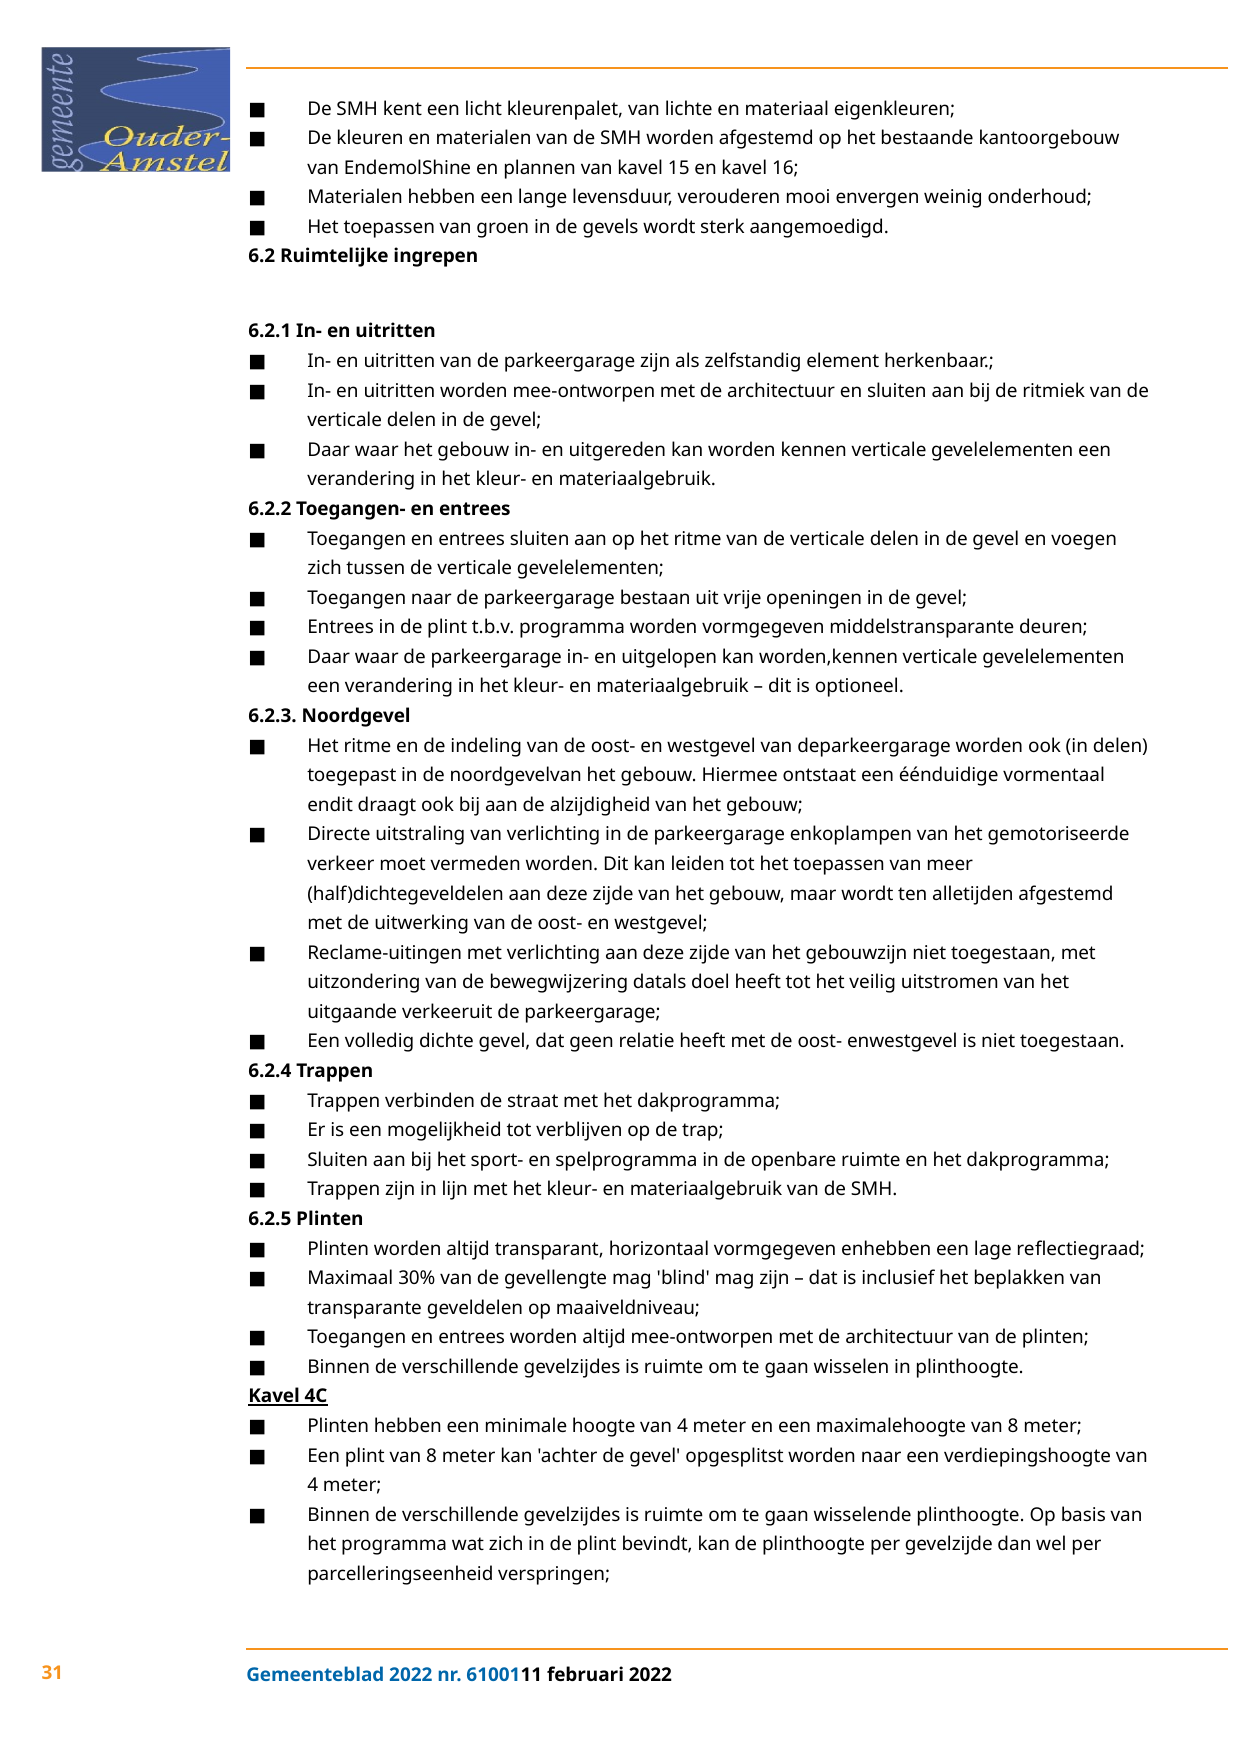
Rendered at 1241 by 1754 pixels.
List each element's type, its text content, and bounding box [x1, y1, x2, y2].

list Plinten worden altijd transparant, horizontaal vormgegeven enhebben een lage reﬂectiegraad; [248, 1235, 1152, 1261]
text 6.2.4 Trappen [248, 1057, 1152, 1083]
list Materialen hebben een lange levensduur, verouderen mooi envergen weinig onderhoud; [248, 183, 1152, 209]
text 6.2.2 Toegangen- en entrees [248, 495, 1152, 521]
list Sluiten aan bij het sport- en spelprogramma in de openbare ruimte en het dakprogramma; [248, 1146, 1152, 1172]
list Het ritme en de indeling van de oost- en westgevel van deparkeergarage worden ook (in delen) toegepast in de noordgevelvan het gebouw. Hiermee ontstaat een éénduidige vormentaal endit draagt ook bij aan de alzijdigheid van het gebouw; [248, 732, 1152, 817]
list Trappen verbinden de straat met het dakprogramma; [248, 1087, 1152, 1113]
text 6.2.3. Noordgevel [248, 702, 1152, 728]
list Directe uitstraling van verlichting in de parkeergarage enkoplampen van het gemotoriseerde verkeer moet vermeden worden. Dit kan leiden tot het toepassen van meer (half)dichtegeveldelen aan deze zijde van het gebouw, maar wordt ten alletijden afgestemd met de uitwerking van de oost- en westgevel; [248, 821, 1152, 935]
text Kavel 4C [248, 1383, 1152, 1408]
list Entrees in de plint t.b.v. programma worden vormgegeven middelstransparante deuren; [248, 613, 1152, 639]
list In- en uitritten van de parkeergarage zijn als zelfstandig element herkenbaar.; [248, 347, 1152, 373]
list Binnen de verschillende gevelzijdes is ruimte om te gaan wisselen in plinthoogte. [248, 1353, 1152, 1379]
picture [41, 47, 231, 172]
list De kleuren en materialen van de SMH worden afgestemd op het bestaande kantoorgebouw van EndemolShine en plannen van kavel 15 en kavel 16; [248, 124, 1152, 180]
list Maximaal 30% van de gevellengte mag 'blind' mag zijn – dat is inclusief het beplakken van transparante geveldelen op maaiveldniveau; [248, 1264, 1152, 1320]
list Er is een mogelijkheid tot verblijven op de trap; [248, 1116, 1152, 1142]
list Toegangen naar de parkeergarage bestaan uit vrije openingen in de gevel; [248, 584, 1152, 610]
text 6.2.5 Plinten [248, 1205, 1152, 1231]
list Reclame-uitingen met verlichting aan deze zijde van het gebouwzijn niet toegestaan, met uitzondering van de bewegwijzering datals doel heeft tot het veilig uitstromen van het uitgaande verkeeruit de parkeergarage; [248, 939, 1152, 1024]
list Een plint van 8 meter kan 'achter de gevel' opgesplitst worden naar een verdiepingshoogte van 4 meter; [248, 1442, 1152, 1497]
list Daar waar het gebouw in- en uitgereden kan worden kennen verticale gevelelementen een verandering in het kleur- en materiaalgebruik. [248, 436, 1152, 491]
list De SMH kent een licht kleurenpalet, van lichte en materiaal eigenkleuren; [248, 95, 1152, 121]
text 6.2.1 In- en uitritten [248, 318, 1152, 343]
list Trappen zijn in lijn met het kleur- en materiaalgebruik van de SMH. [248, 1176, 1152, 1201]
list Plinten hebben een minimale hoogte van 4 meter en een maximalehoogte van 8 meter; [248, 1412, 1152, 1438]
list In- en uitritten worden mee-ontworpen met de architectuur en sluiten aan bij de ritmiek van de verticale delen in de gevel; [248, 377, 1152, 432]
list Toegangen en entrees worden altijd mee-ontworpen met de architectuur van de plinten; [248, 1323, 1152, 1349]
list Daar waar de parkeergarage in- en uitgelopen kan worden,kennen verticale gevelelementen een verandering in het kleur- en materiaalgebruik – dit is optioneel. [248, 643, 1152, 698]
list Het toepassen van groen in de gevels wordt sterk aangemoedigd. [248, 213, 1152, 239]
text 6.2 Ruimtelijke ingrepen [248, 243, 1152, 268]
list Binnen de verschillende gevelzijdes is ruimte om te gaan wisselende plinthoogte. Op basis van het programma wat zich in de plint bevindt, kan de plinthoogte per gevelzijde dan wel per parcelleringseenheid verspringen; [248, 1501, 1152, 1586]
list Een volledig dichte gevel, dat geen relatie heeft met de oost- enwestgevel is niet toegestaan. [248, 1028, 1152, 1053]
list Toegangen en entrees sluiten aan op het ritme van de verticale delen in de gevel en voegen zich tussen de verticale gevelelementen; [248, 525, 1152, 580]
